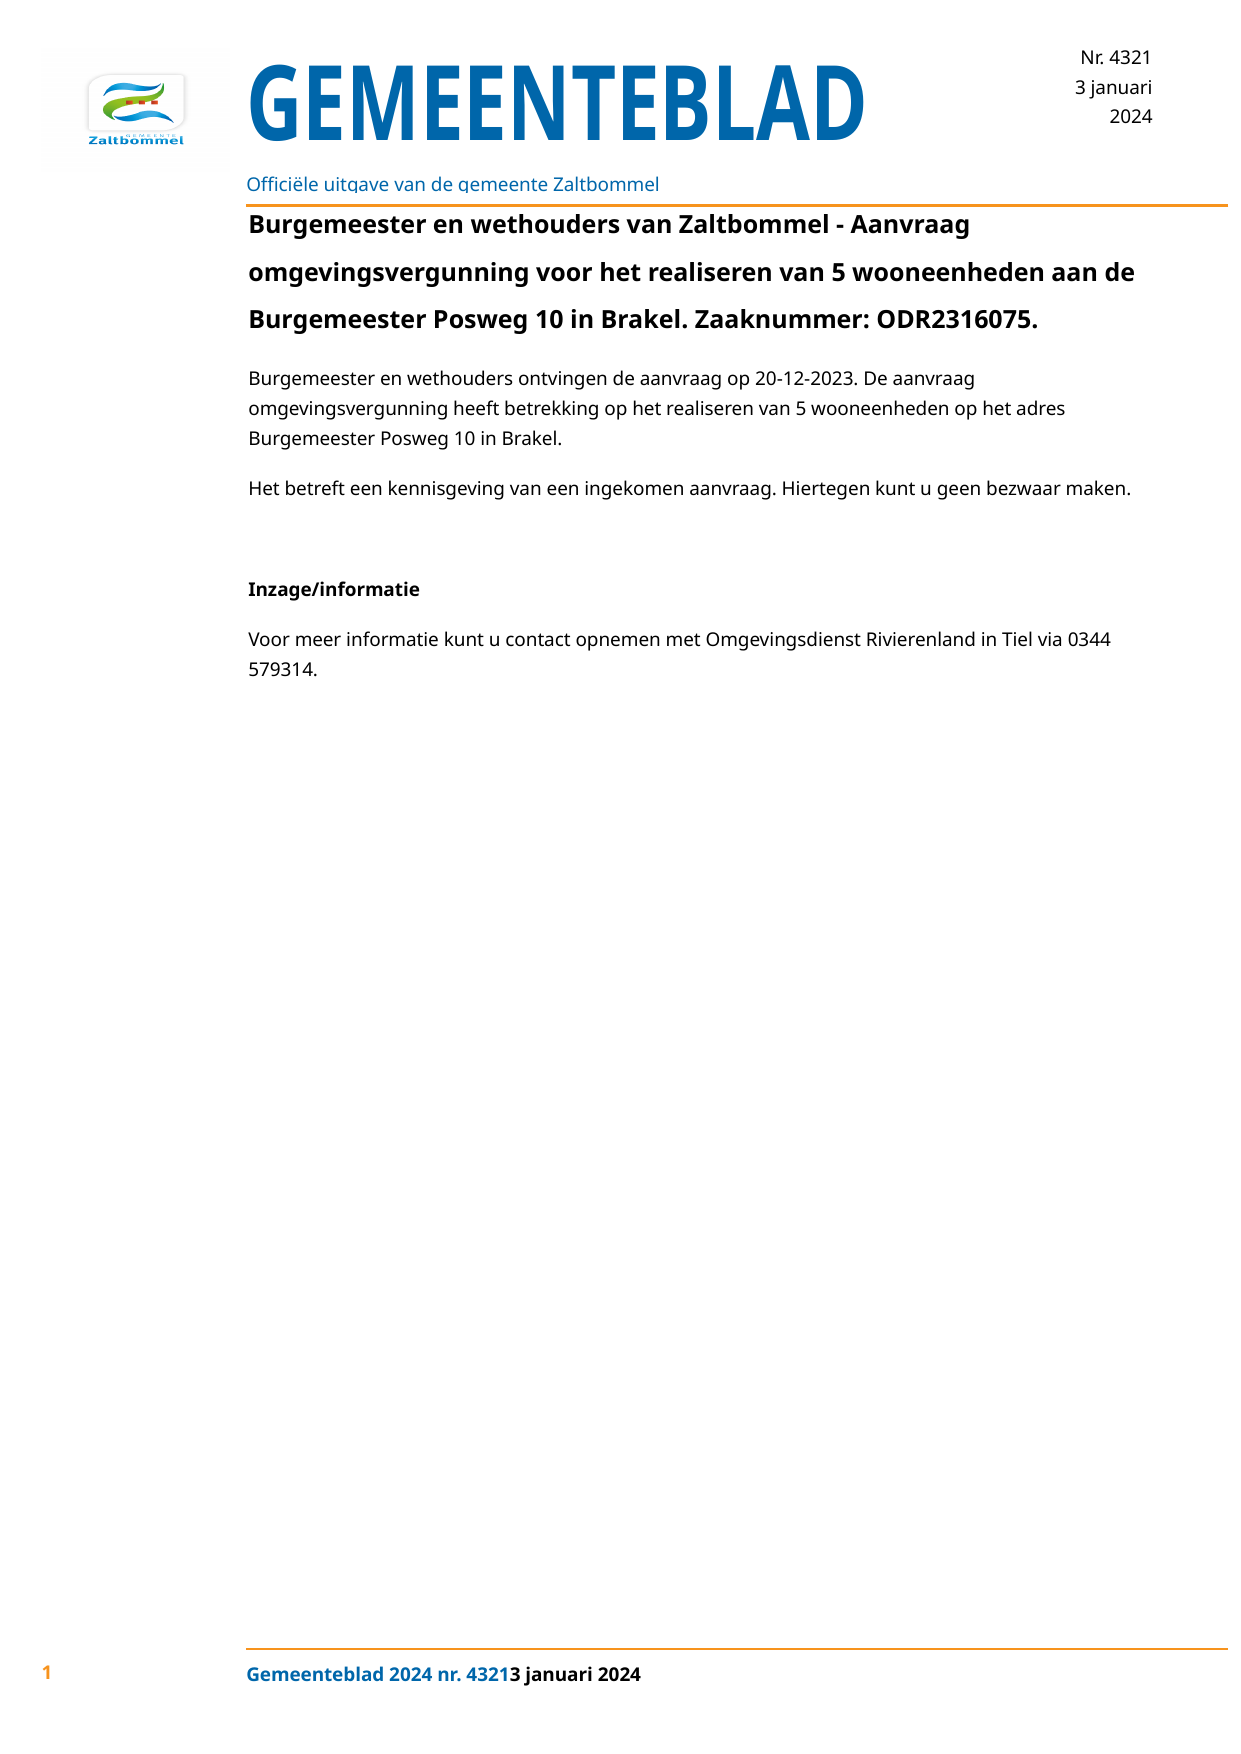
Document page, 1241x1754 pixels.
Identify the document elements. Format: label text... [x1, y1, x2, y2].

text Burgemeester en wethouders van Zaltbommel - Aanvraag omgevingsvergunning voor het realiseren van 5 wooneenheden aan de Burgemeester Posweg 10 in Brakel. Zaaknummer: ODR2316075. [248, 207, 1152, 336]
text Inzage/informatie [248, 576, 1152, 602]
text Burgemeester en wethouders ontvingen de aanvraag op 20-12-2023. De aanvraag omgevingsvergunning heeft betrekking op het realiseren van 5 wooneenheden op het adres Burgemeester Posweg 10 in Brakel. [248, 366, 1152, 450]
text Het betreft een kennisgeving van een ingekomen aanvraag. Hiertegen kunt u geen bezwaar maken. [248, 475, 1152, 501]
picture [41, 47, 231, 172]
text Voor meer informatie kunt u contact opnemen met Omgevingsdienst Rivierenland in Tiel via 0344 579314. [248, 626, 1152, 682]
